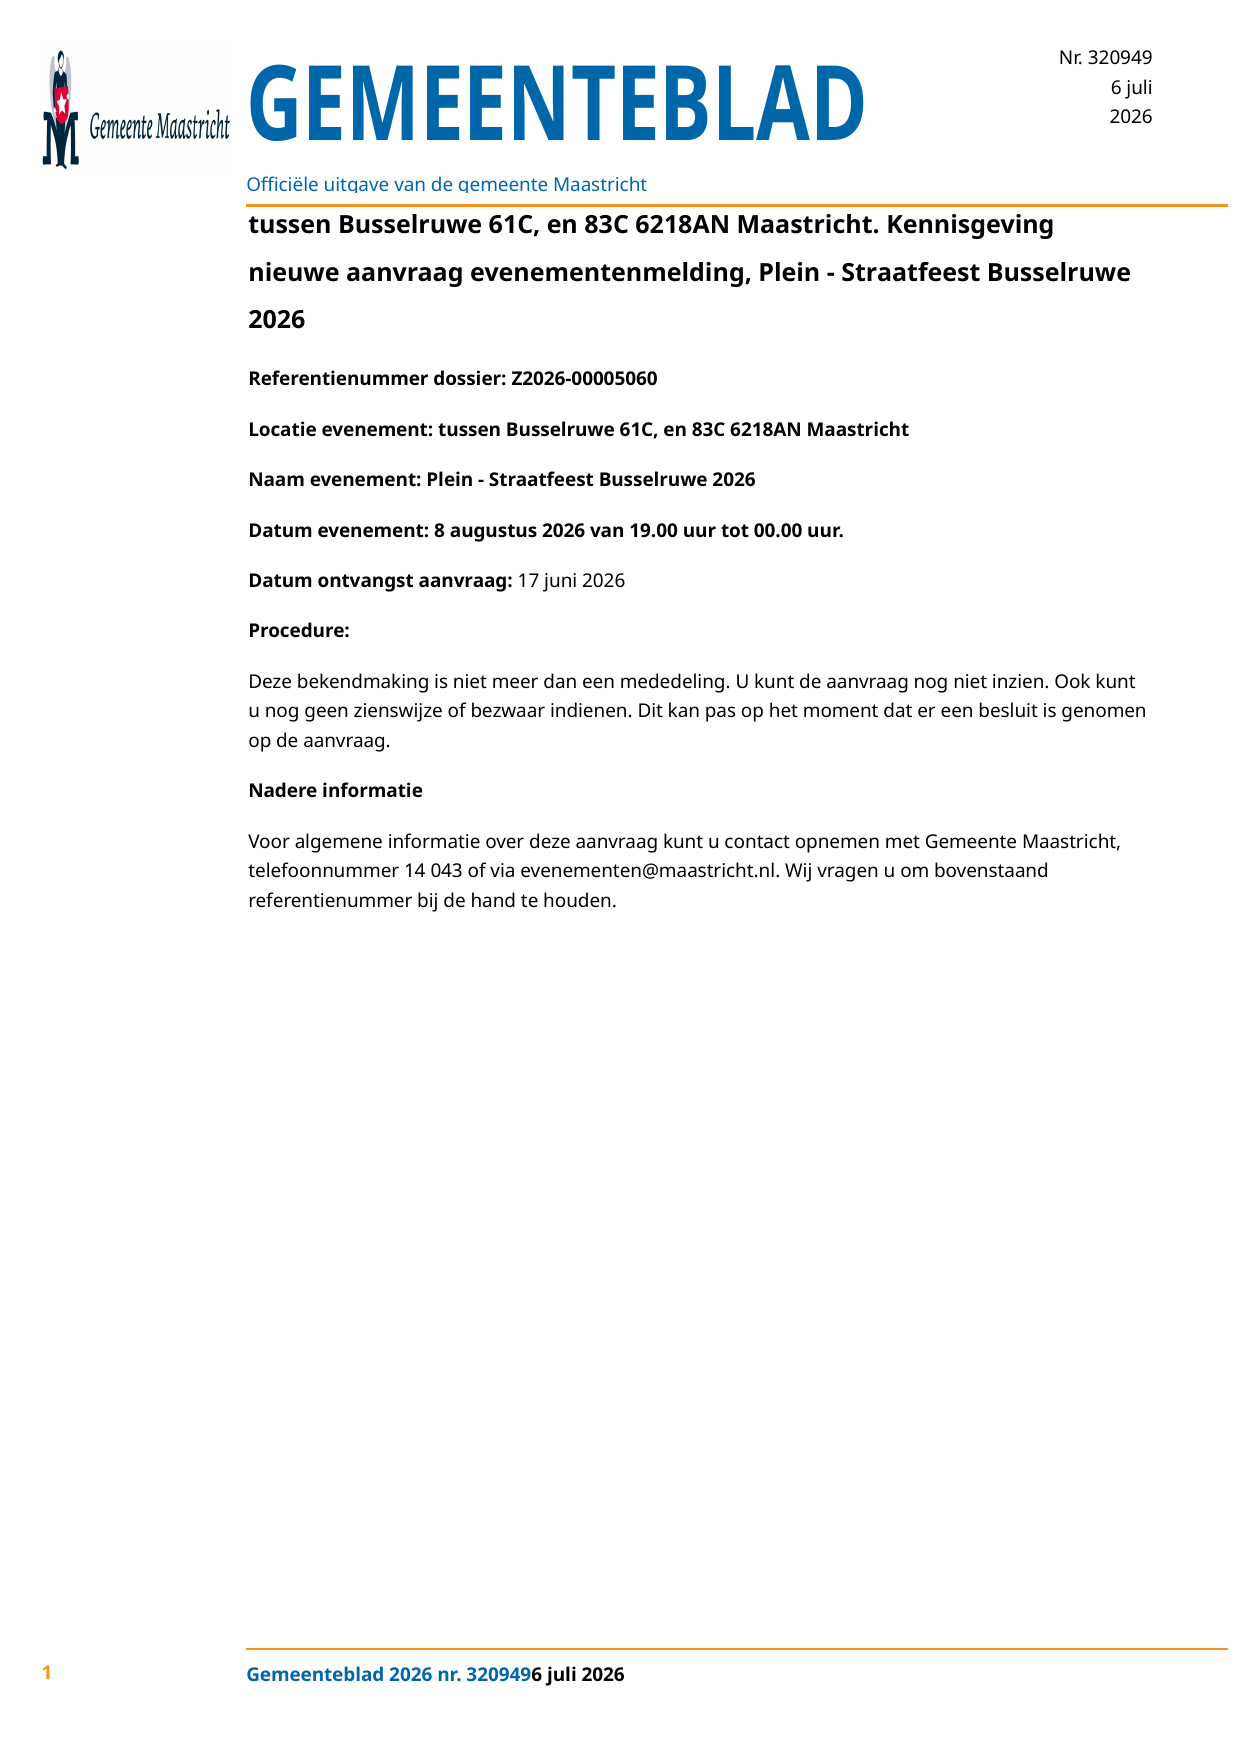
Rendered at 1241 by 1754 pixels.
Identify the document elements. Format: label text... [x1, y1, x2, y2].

picture [41, 47, 231, 172]
text Deze bekendmaking is niet meer dan een mededeling. U kunt de aanvraag nog niet inzien. Ook kunt u nog geen zienswijze of bezwaar indienen. Dit kan pas op het moment dat er een besluit is genomen op de aanvraag. [248, 668, 1152, 753]
text Voor algemene informatie over deze aanvraag kunt u contact opnemen met Gemeente Maastricht, telefoonnummer 14 043 of via evenementen@maastricht.nl. Wij vragen u om bovenstaand referentienummer bij de hand te houden. [248, 828, 1152, 913]
text Locatie evenement: tussen Busselruwe 61C, en 83C 6218AN Maastricht [248, 416, 1152, 442]
text Datum evenement: 8 augustus 2026 van 19.00 uur tot 00.00 uur. [248, 517, 1152, 542]
text Nadere informatie [248, 778, 1152, 803]
text Referentienummer dossier: Z2026-00005060 [248, 366, 1152, 391]
text Datum ontvangst aanvraag: 17 juni 2026 [248, 567, 1152, 593]
text tussen Busselruwe 61C, en 83C 6218AN Maastricht. Kennisgeving nieuwe aanvraag evenementenmelding, Plein - Straatfeest Busselruwe 2026 [248, 207, 1152, 336]
text Procedure: [248, 618, 1152, 643]
text Naam evenement: Plein - Straatfeest Busselruwe 2026 [248, 466, 1152, 492]
